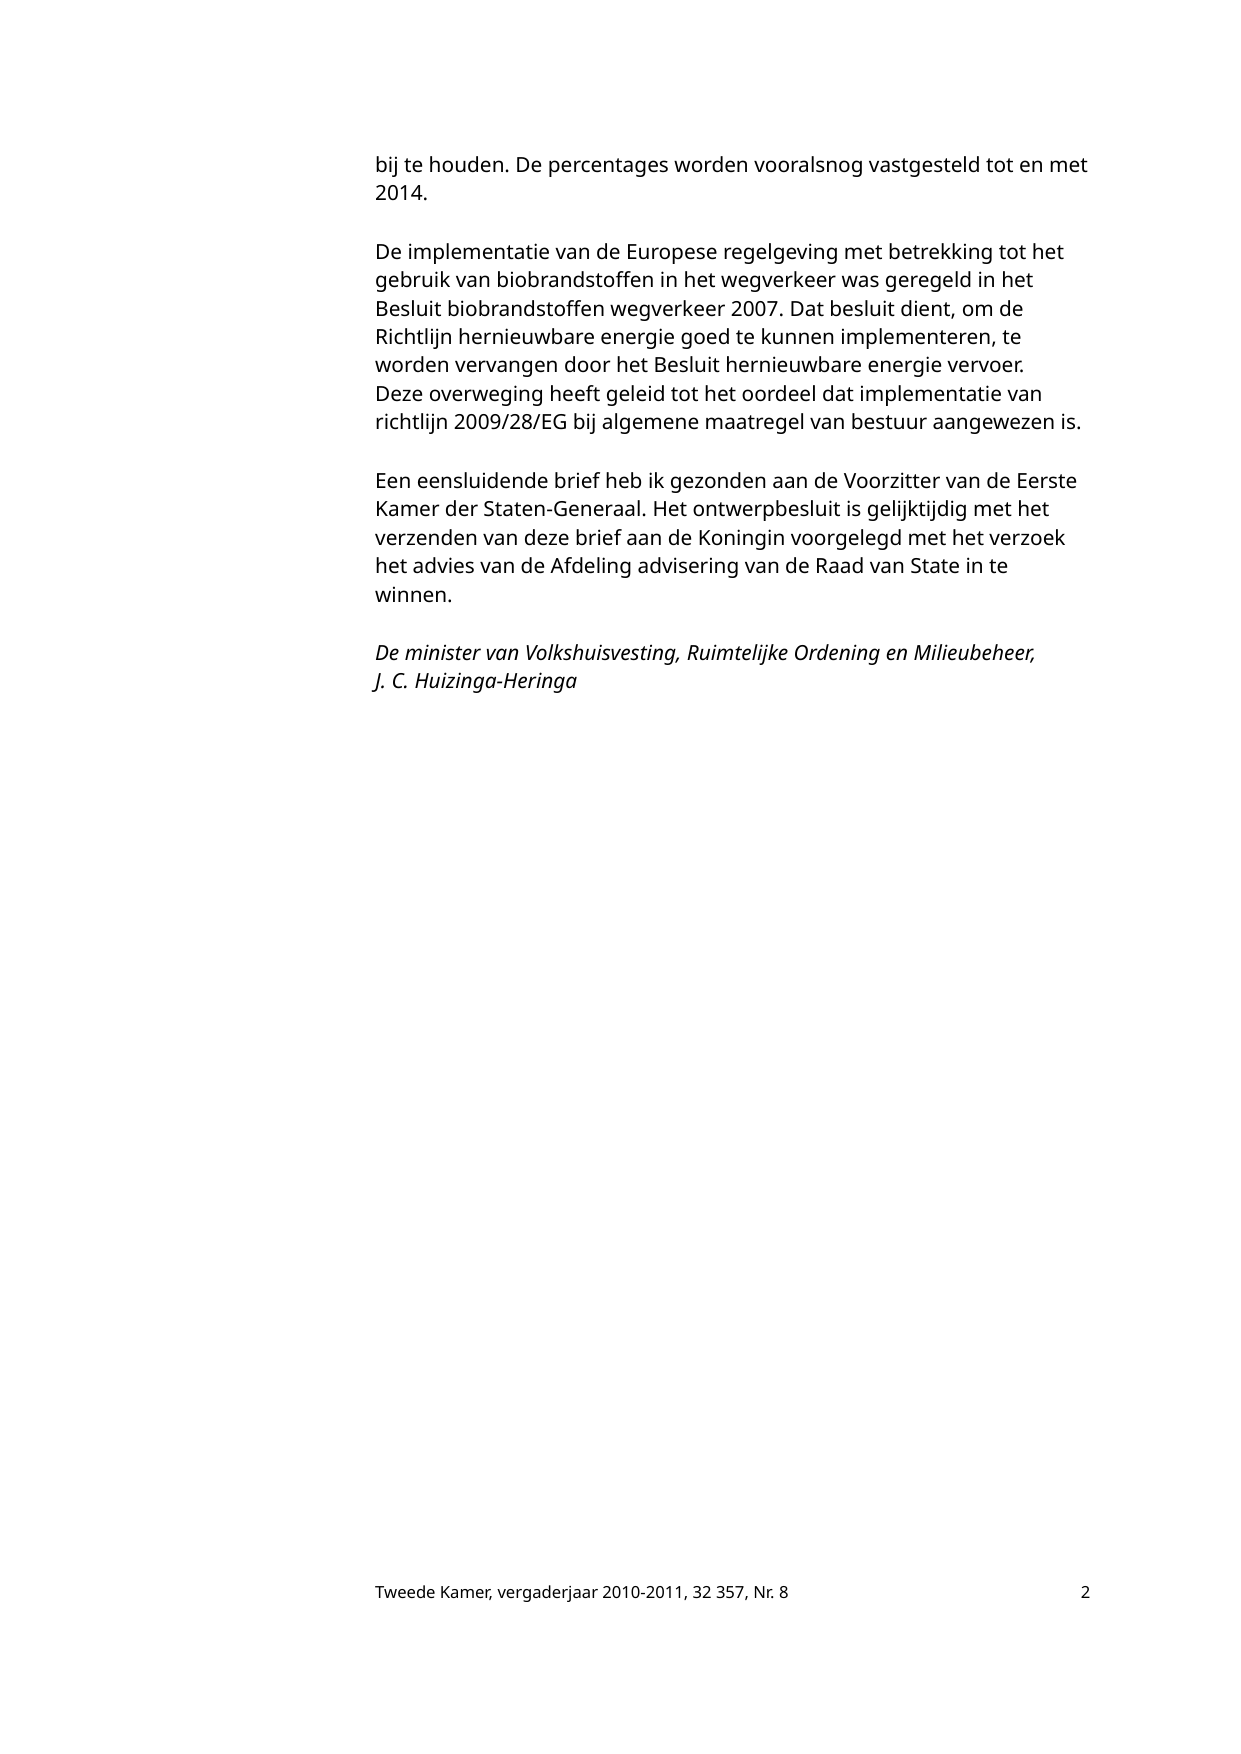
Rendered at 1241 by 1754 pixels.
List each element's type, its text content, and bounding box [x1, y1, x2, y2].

text bij te houden. De percentages worden vooralsnog vastgesteld tot en met 2014. [375, 150, 1090, 207]
text Een eensluidende brief heb ik gezonden aan de Voorzitter van de Eerste Kamer der Staten-Generaal. Het ontwerpbesluit is gelijktijdig met het verzenden van deze brief aan de Koningin voorgelegd met het verzoek het advies van de Afdeling advisering van de Raad van State in te winnen. [375, 466, 1090, 608]
text De implementatie van de Europese regelgeving met betrekking tot het gebruik van biobrandstoffen in het wegverkeer was geregeld in het Besluit biobrandstoffen wegverkeer 2007. Dat besluit dient, om de Richtlijn hernieuwbare energie goed te kunnen implementeren, te worden vervangen door het Besluit hernieuwbare energie vervoer. [375, 237, 1090, 379]
text Deze overweging heeft geleid tot het oordeel dat implementatie van richtlijn 2009/28/EG bij algemene maatregel van bestuur aangewezen is. [375, 379, 1090, 436]
text J. C. Huizinga-Heringa [375, 667, 1090, 695]
text De minister van Volkshuisvesting, Ruimtelijke Ordening en Milieubeheer, [375, 638, 1090, 667]
